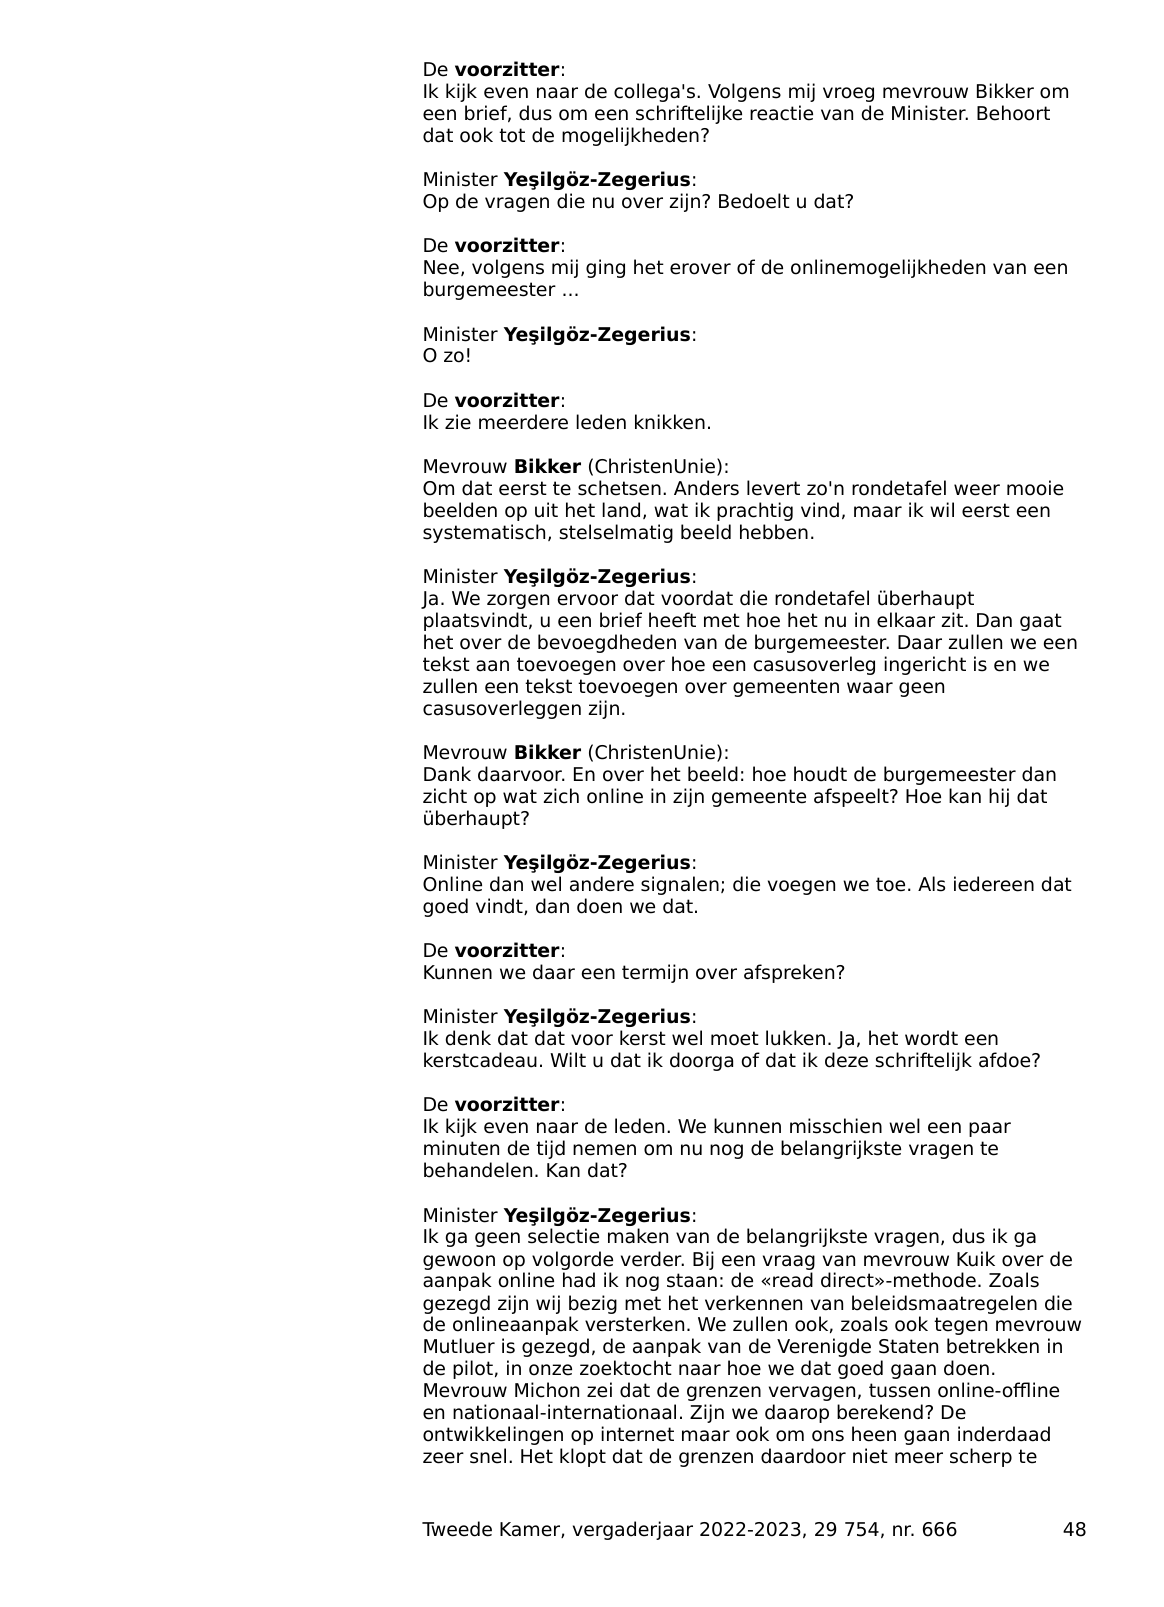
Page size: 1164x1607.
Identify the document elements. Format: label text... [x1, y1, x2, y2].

text O zo! [422, 345, 1087, 367]
text Ik kijk even naar de leden. We kunnen misschien wel een paar minuten de tijd nemen om nu nog de belangrijkste vragen te behandelen. Kan dat? [422, 1116, 1087, 1182]
text Minister Yeşilgöz-Zegerius: [422, 566, 1087, 588]
text Mevrouw Bikker (ChristenUnie): [422, 456, 1087, 478]
text Kunnen we daar een termijn over afspreken? [422, 962, 1087, 984]
text Ik denk dat dat voor kerst wel moet lukken. Ja, het wordt een kerstcadeau. Wilt u dat ik doorga of dat ik deze schriftelijk afdoe? [422, 1028, 1087, 1072]
text Minister Yeşilgöz-Zegerius: [422, 852, 1087, 874]
text Minister Yeşilgöz-Zegerius: [422, 323, 1087, 345]
text Ik kijk even naar de collega's. Volgens mij vroeg mevrouw Bikker om een brief, dus om een schriftelijke reactie van de Minister. Behoort dat ook tot de mogelijkheden? [422, 81, 1087, 147]
text De voorzitter: [422, 235, 1087, 257]
text Minister Yeşilgöz-Zegerius: [422, 1006, 1087, 1028]
text Ja. We zorgen ervoor dat voordat die rondetafel überhaupt plaatsvindt, u een brief heeft met hoe het nu in elkaar zit. Dan gaat het over de bevoegdheden van de burgemeester. Daar zullen we een tekst aan toevoegen over hoe een casusoverleg ingericht is en we zullen een tekst toevoegen over gemeenten waar geen casusoverleggen zijn. [422, 588, 1087, 720]
text Minister Yeşilgöz-Zegerius: [422, 1204, 1087, 1226]
text Mevrouw Michon zei dat de grenzen vervagen, tussen online-offline en nationaal-internationaal. Zijn we daarop berekend? De ontwikkelingen op internet maar ook om ons heen gaan inderdaad zeer snel. Het klopt dat de grenzen daardoor niet meer scherp te [422, 1380, 1087, 1468]
text Nee, volgens mij ging het erover of de onlinemogelijkheden van een burgemeester ... [422, 257, 1087, 301]
text Online dan wel andere signalen; die voegen we toe. Als iedereen dat goed vindt, dan doen we dat. [422, 874, 1087, 918]
text Mevrouw Bikker (ChristenUnie): [422, 742, 1087, 764]
text De voorzitter: [422, 940, 1087, 962]
text De voorzitter: [422, 59, 1087, 81]
text Om dat eerst te schetsen. Anders levert zo'n rondetafel weer mooie beelden op uit het land, wat ik prachtig vind, maar ik wil eerst een systematisch, stelselmatig beeld hebben. [422, 478, 1087, 544]
text De voorzitter: [422, 389, 1087, 412]
text Dank daarvoor. En over het beeld: hoe houdt de burgemeester dan zicht op wat zich online in zijn gemeente afspeelt? Hoe kan hij dat überhaupt? [422, 764, 1087, 830]
text De voorzitter: [422, 1094, 1087, 1116]
text Op de vragen die nu over zijn? Bedoelt u dat? [422, 191, 1087, 213]
text Minister Yeşilgöz-Zegerius: [422, 169, 1087, 191]
text Ik zie meerdere leden knikken. [422, 412, 1087, 433]
text Ik ga geen selectie maken van de belangrijkste vragen, dus ik ga gewoon op volgorde verder. Bij een vraag van mevrouw Kuik over de aanpak online had ik nog staan: de «read direct»-methode. Zoals gezegd zijn wij bezig met het verkennen van beleidsmaatregelen die de onlineaanpak versterken. We zullen ook, zoals ook tegen mevrouw Mutluer is gezegd, de aanpak van de Verenigde Staten betrekken in de pilot, in onze zoektocht naar hoe we dat goed gaan doen. [422, 1226, 1087, 1380]
